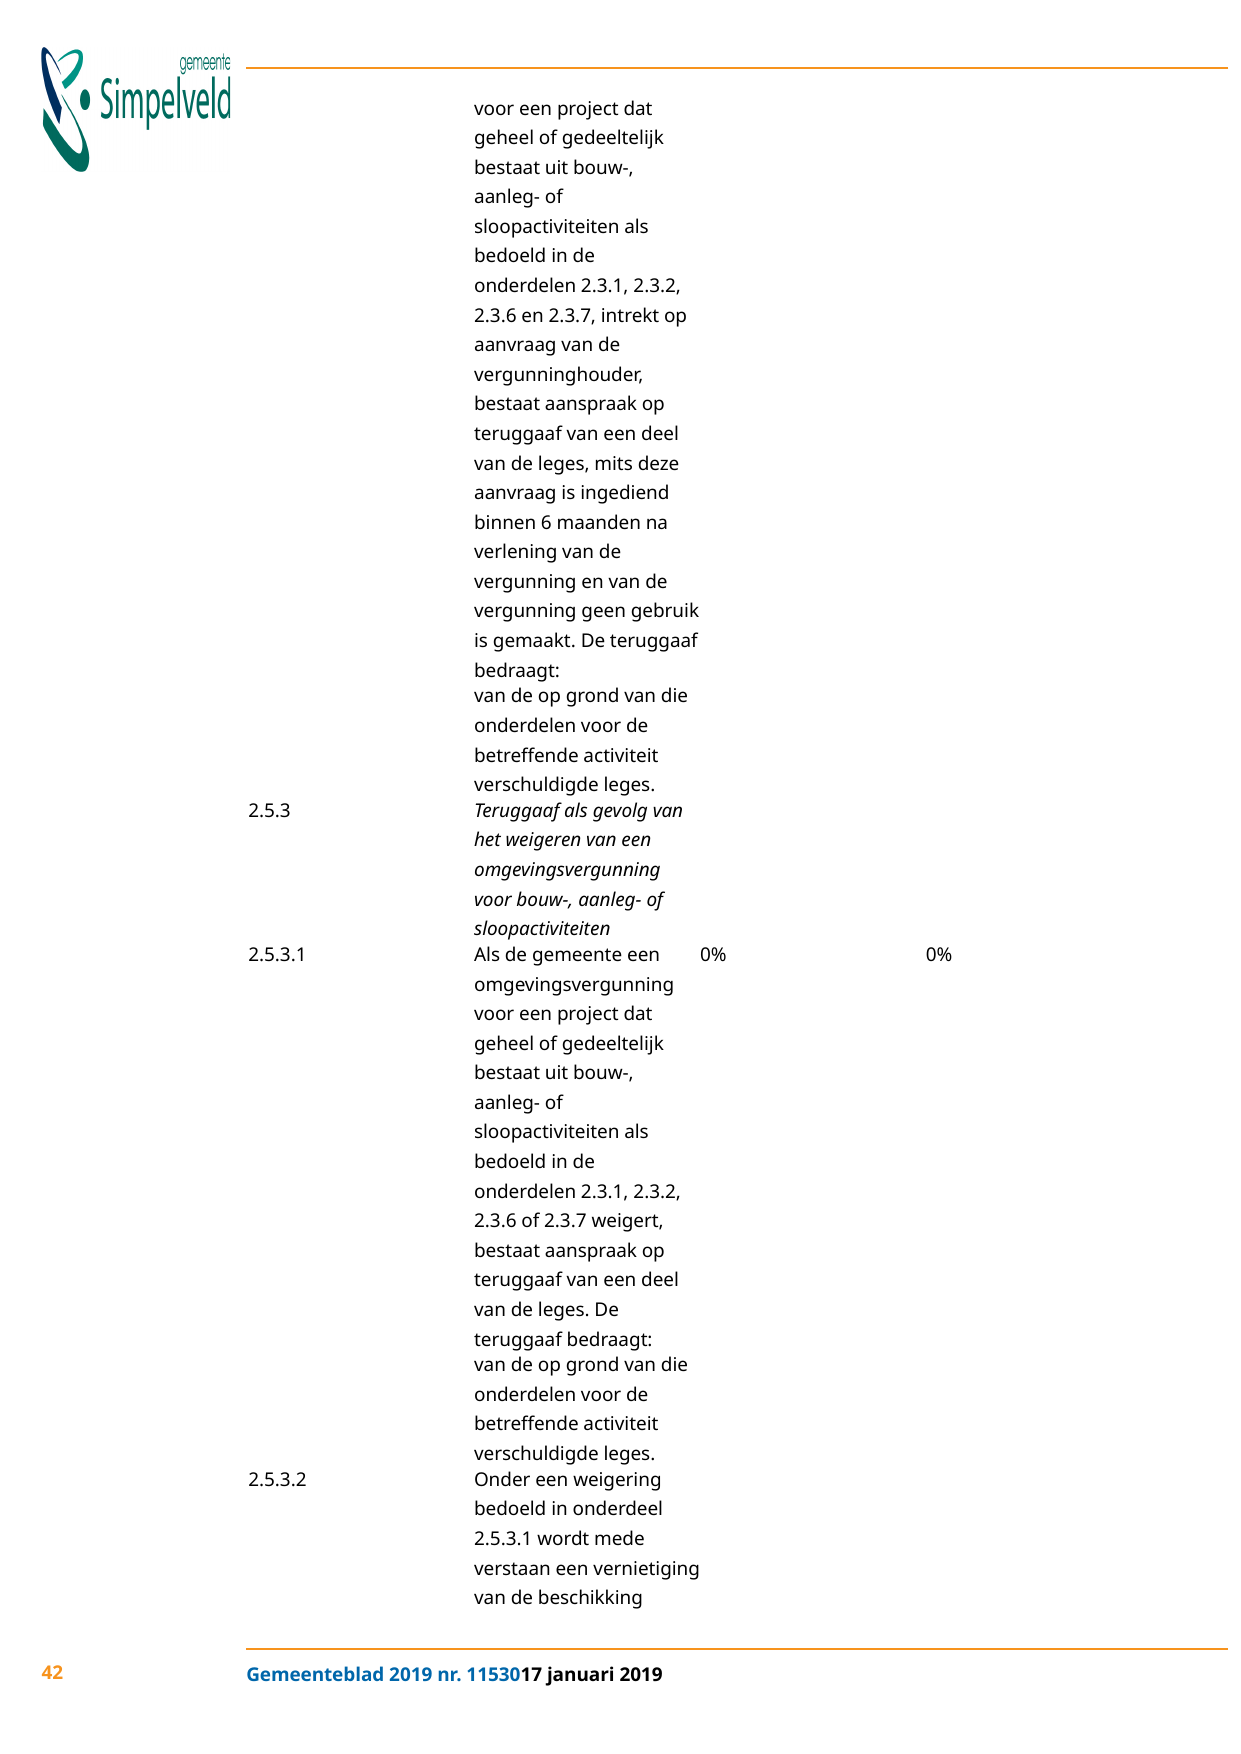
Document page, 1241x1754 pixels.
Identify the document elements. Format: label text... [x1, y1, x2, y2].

table_cell van de op grond van die onderdelen voor de betreffende activiteit verschuldigde leges. [474, 683, 700, 797]
table_cell 0% [700, 941, 926, 1351]
table_cell [700, 1466, 926, 1610]
table_cell [926, 1466, 1152, 1610]
table_cell [248, 683, 474, 797]
table_cell 2.5.3.1 [248, 941, 474, 1351]
picture [41, 47, 231, 172]
table_cell 2.5.3.2 [248, 1466, 474, 1610]
table_cell 0% [926, 941, 1152, 1351]
table_cell voor een project dat geheel of gedeeltelijk bestaat uit bouw-, aanleg- of sloopactiviteiten als bedoeld in de onderdelen 2.3.1, 2.3.2, 2.3.6 en 2.3.7, intrekt op aanvraag van de vergunninghouder, bestaat aanspraak op teruggaaf van een deel van de leges, mits deze aanvraag is ingediend binnen 6 maanden na verlening van de vergunning en van de vergunning geen gebruik is gemaakt. De teruggaaf bedraagt: [474, 95, 700, 683]
table_cell [926, 797, 1152, 941]
table_cell [700, 797, 926, 941]
table_cell van de op grond van die onderdelen voor de betreffende activiteit verschuldigde leges. [474, 1351, 700, 1466]
table_cell Teruggaaf als gevolg van het weigeren van een omgevingsvergunning voor bouw-, aanleg- of sloopactiviteiten [474, 797, 700, 941]
table_cell [700, 95, 926, 683]
table_cell [248, 1351, 474, 1466]
table_cell 2.5.3 [248, 797, 474, 941]
table_cell [700, 683, 926, 797]
table_cell [926, 1351, 1152, 1466]
table_cell Als de gemeente een omgevingsvergunning voor een project dat geheel of gedeeltelijk bestaat uit bouw-, aanleg- of sloopactiviteiten als bedoeld in de onderdelen 2.3.1, 2.3.2, 2.3.6 of 2.3.7 weigert, bestaat aanspraak op teruggaaf van een deel van de leges. De teruggaaf bedraagt: [474, 941, 700, 1351]
table_cell [926, 95, 1152, 683]
table_cell [926, 683, 1152, 797]
table_cell Onder een weigering bedoeld in onderdeel 2.5.3.1 wordt mede verstaan een vernietiging van de beschikking [474, 1466, 700, 1610]
table_cell [248, 95, 474, 683]
table_cell [700, 1351, 926, 1466]
